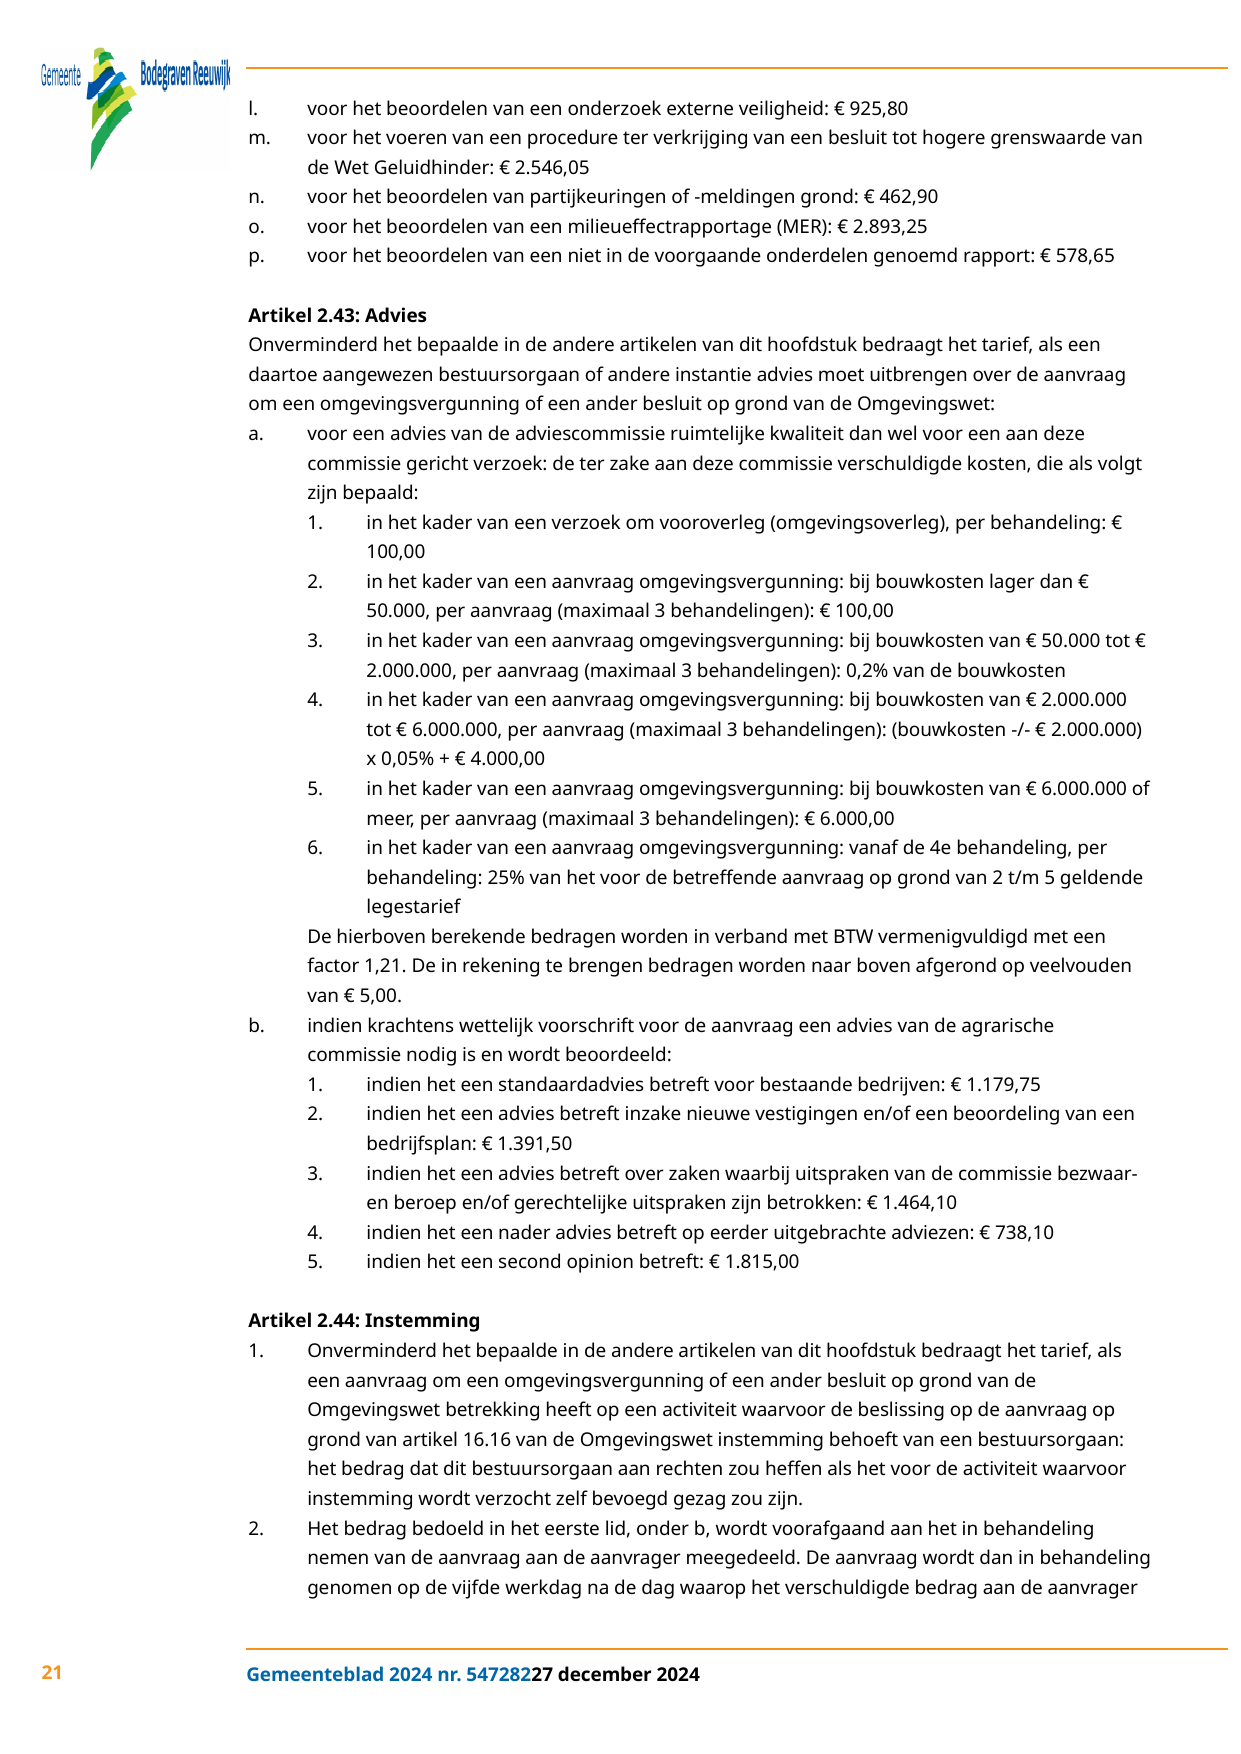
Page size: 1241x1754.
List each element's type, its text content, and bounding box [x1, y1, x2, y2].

list in het kader van een verzoek om vooroverleg (omgevingsoverleg), per behandeling: € 100,00 [307, 509, 1152, 564]
list Onverminderd het bepaalde in de andere artikelen van dit hoofdstuk bedraagt het tarief, als een aanvraag om een omgevingsvergunning of een ander besluit op grond van de Omgevingswet betrekking heeft op een activiteit waarvoor de beslissing op de aanvraag op grond van artikel 16.16 van de Omgevingswet instemming behoeft van een bestuursorgaan: het bedrag dat dit bestuursorgaan aan rechten zou heffen als het voor de activiteit waarvoor instemming wordt verzocht zelf bevoegd gezag zou zijn. [248, 1337, 1152, 1511]
list in het kader van een aanvraag omgevingsvergunning: bij bouwkosten van € 2.000.000 tot € 6.000.000, per aanvraag (maximaal 3 behandelingen): (bouwkosten -/- € 2.000.000) x 0,05% + € 4.000,00 [307, 686, 1152, 771]
list in het kader van een aanvraag omgevingsvergunning: bij bouwkosten lager dan € 50.000, per aanvraag (maximaal 3 behandelingen): € 100,00 [307, 568, 1152, 623]
list in het kader van een aanvraag omgevingsvergunning: bij bouwkosten van € 50.000 tot € 2.000.000, per aanvraag (maximaal 3 behandelingen): 0,2% van de bouwkosten [307, 627, 1152, 683]
picture [41, 47, 231, 172]
list voor het voeren van een procedure ter verkrijging van een besluit tot hogere grenswaarde van de Wet Geluidhinder: € 2.546,05 [248, 124, 1152, 180]
list indien krachtens wettelijk voorschrift voor de aanvraag een advies van de agrarische commissie nodig is en wordt beoordeeld: [248, 1012, 1152, 1067]
text Artikel 2.44: Instemming [248, 1308, 1152, 1333]
list indien het een advies betreft inzake nieuwe vestigingen en/of een beoordeling van een bedrijfsplan: € 1.391,50 [307, 1101, 1152, 1156]
list voor een advies van de adviescommissie ruimtelijke kwaliteit dan wel voor een aan deze commissie gericht verzoek: de ter zake aan deze commissie verschuldigde kosten, die als volgt zijn bepaald: [248, 420, 1152, 505]
list in het kader van een aanvraag omgevingsvergunning: vanaf de 4e behandeling, per behandeling: 25% van het voor de betreffende aanvraag op grond van 2 t/m 5 geldende legestarief [307, 834, 1152, 919]
list indien het een nader advies betreft op eerder uitgebrachte adviezen: € 738,10 [307, 1219, 1152, 1245]
list indien het een second opinion betreft: € 1.815,00 [307, 1248, 1152, 1274]
list indien het een standaardadvies betreft voor bestaande bedrijven: € 1.179,75 [307, 1071, 1152, 1097]
list De hierboven berekende bedragen worden in verband met BTW vermenigvuldigd met een factor 1,21. De in rekening te brengen bedragen worden naar boven afgerond op veelvouden van € 5,00. [248, 923, 1152, 1008]
list indien het een advies betreft over zaken waarbij uitspraken van de commissie bezwaar- en beroep en/of gerechtelijke uitspraken zijn betrokken: € 1.464,10 [307, 1160, 1152, 1215]
list Het bedrag bedoeld in het eerste lid, onder b, wordt voorafgaand aan het in behandeling nemen van de aanvraag aan de aanvrager meegedeeld. De aanvraag wordt dan in behandeling genomen op de vijfde werkdag na de dag waarop het verschuldigde bedrag aan de aanvrager [248, 1515, 1152, 1600]
list voor het beoordelen van een milieueffectrapportage (MER): € 2.893,25 [248, 213, 1152, 239]
list in het kader van een aanvraag omgevingsvergunning: bij bouwkosten van € 6.000.000 of meer, per aanvraag (maximaal 3 behandelingen): € 6.000,00 [307, 775, 1152, 831]
list voor het beoordelen van een onderzoek externe veiligheid: € 925,80 [248, 95, 1152, 121]
text Onverminderd het bepaalde in de andere artikelen van dit hoofdstuk bedraagt het tarief, als een daartoe aangewezen bestuursorgaan of andere instantie advies moet uitbrengen over de aanvraag om een omgevingsvergunning of een ander besluit op grond van de Omgevingswet: [248, 331, 1152, 416]
text Artikel 2.43: Advies [248, 302, 1152, 328]
list voor het beoordelen van partijkeuringen of -meldingen grond: € 462,90 [248, 183, 1152, 209]
list voor het beoordelen van een niet in de voorgaande onderdelen genoemd rapport: € 578,65 [248, 243, 1152, 268]
